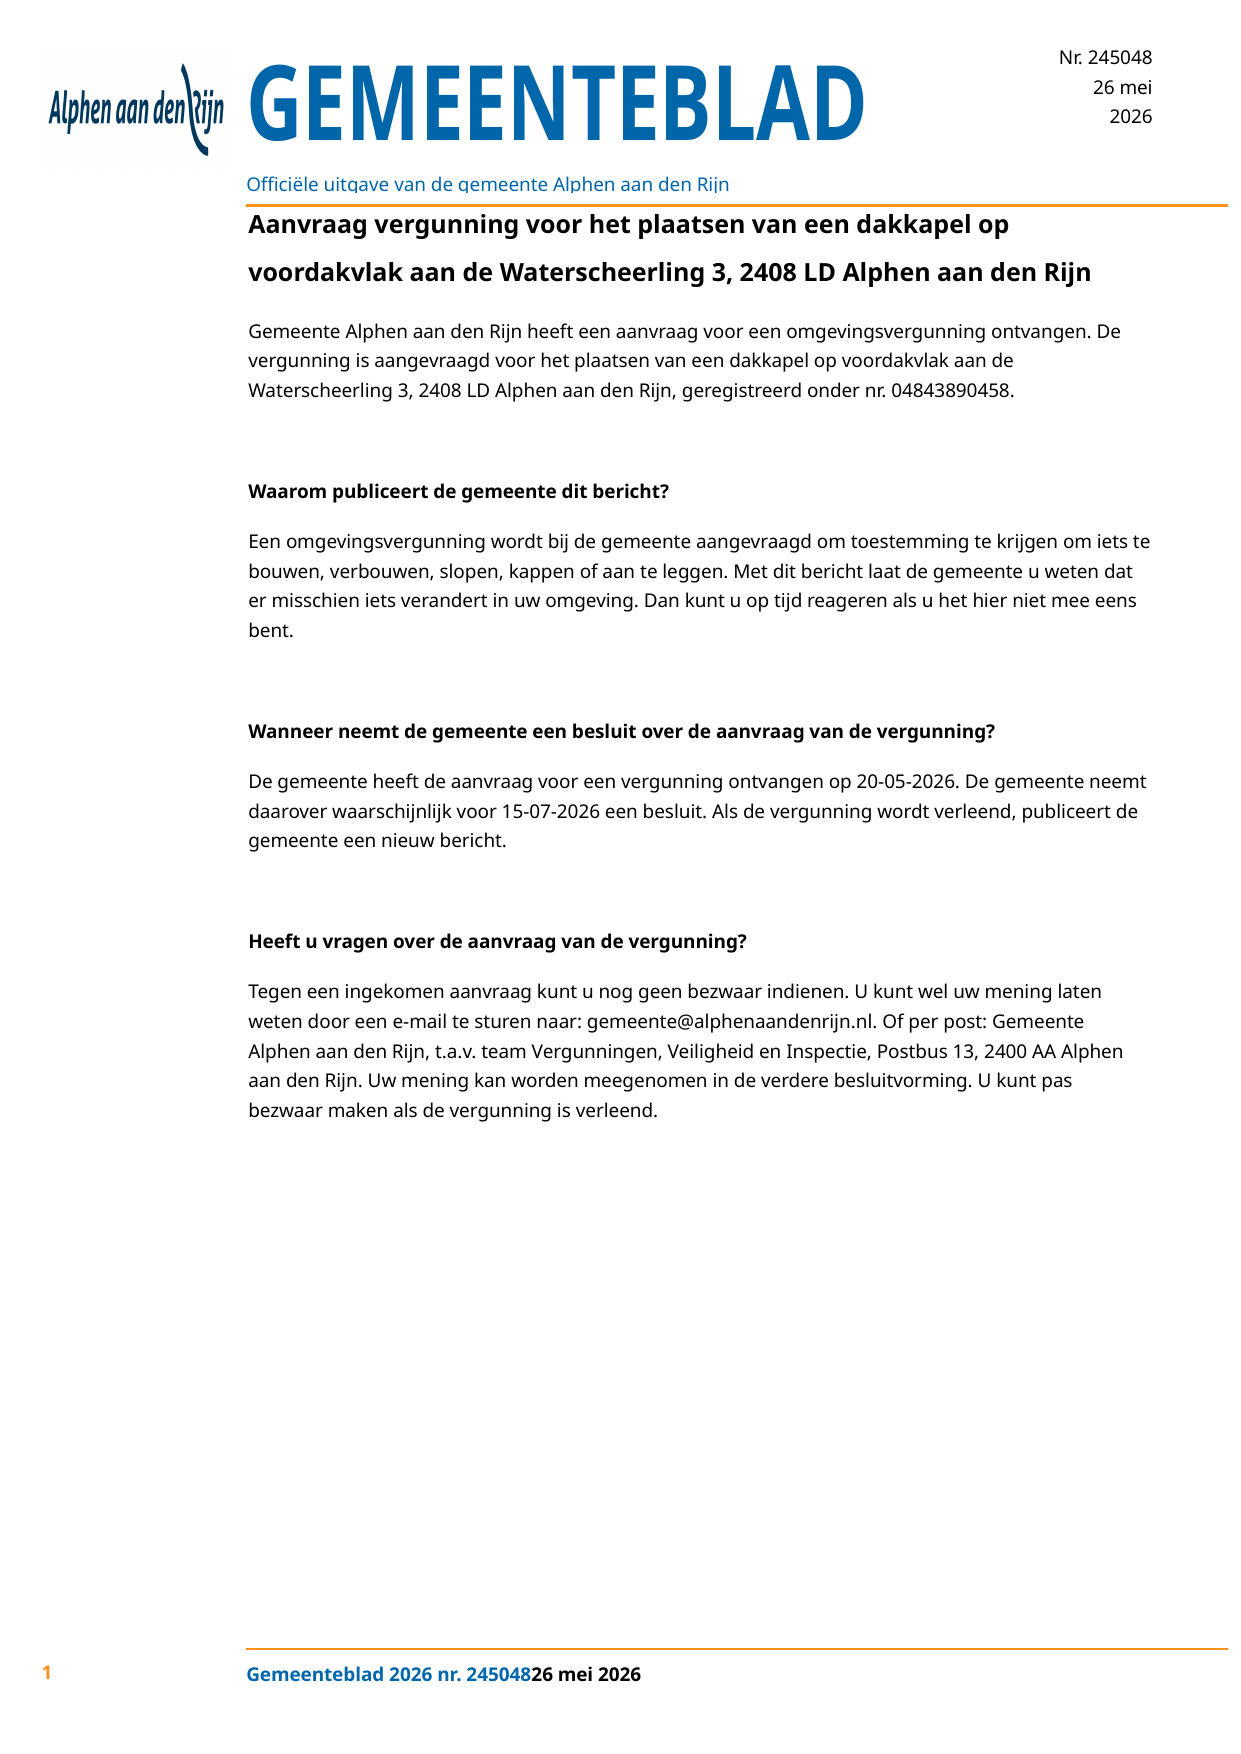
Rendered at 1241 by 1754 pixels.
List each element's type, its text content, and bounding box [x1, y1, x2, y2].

text Gemeente Alphen aan den Rijn heeft een aanvraag voor een omgevingsvergunning ontvangen. De vergunning is aangevraagd voor het plaatsen van een dakkapel op voordakvlak aan de Waterscheerling 3, 2408 LD Alphen aan den Rijn, geregistreerd onder nr. 04843890458. [248, 318, 1152, 403]
text Heeft u vragen over de aanvraag van de vergunning? [248, 928, 1152, 954]
text Tegen een ingekomen aanvraag kunt u nog geen bezwaar indienen. U kunt wel uw mening laten weten door een e-mail te sturen naar: gemeente@alphenaandenrijn.nl. Of per post: Gemeente Alphen aan den Rijn, t.a.v. team Vergunningen, Veiligheid en Inspectie, Postbus 13, 2400 AA Alphen aan den Rijn. Uw mening kan worden meegenomen in de verdere besluitvorming. U kunt pas bezwaar maken als de vergunning is verleend. [248, 979, 1152, 1123]
text Een omgevingsvergunning wordt bij de gemeente aangevraagd om toestemming te krijgen om iets te bouwen, verbouwen, slopen, kappen of aan te leggen. Met dit bericht laat de gemeente u weten dat er misschien iets verandert in uw omgeving. Dan kunt u op tijd reageren als u het hier niet mee eens bent. [248, 528, 1152, 643]
text De gemeente heeft de aanvraag voor een vergunning ontvangen op 20-05-2026. De gemeente neemt daarover waarschijnlijk voor 15-07-2026 een besluit. Als de vergunning wordt verleend, publiceert de gemeente een nieuw bericht. [248, 768, 1152, 853]
text Wanneer neemt de gemeente een besluit over de aanvraag van de vergunning? [248, 718, 1152, 744]
picture [41, 47, 231, 172]
text Aanvraag vergunning voor het plaatsen van een dakkapel op voordakvlak aan de Waterscheerling 3, 2408 LD Alphen aan den Rijn [248, 207, 1152, 288]
text Waarom publiceert de gemeente dit bericht? [248, 478, 1152, 504]
